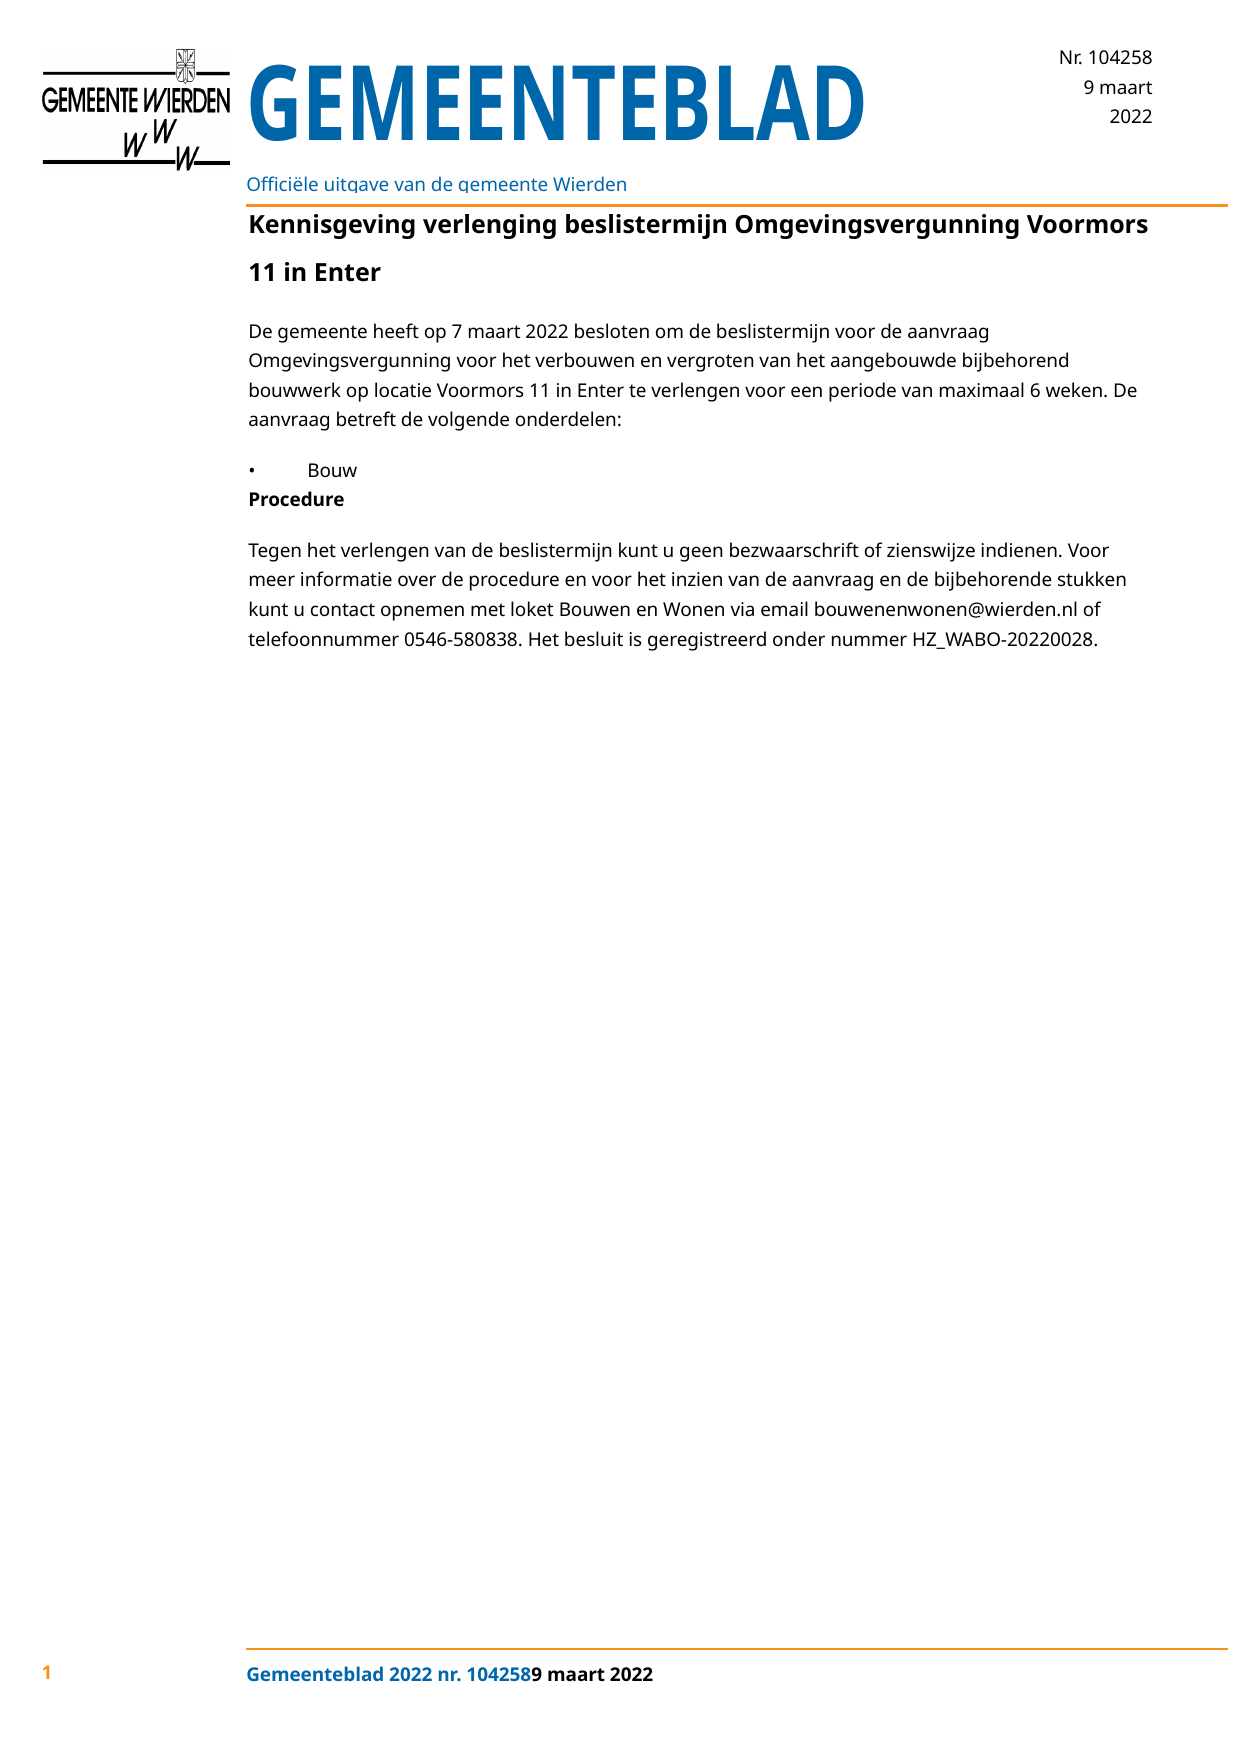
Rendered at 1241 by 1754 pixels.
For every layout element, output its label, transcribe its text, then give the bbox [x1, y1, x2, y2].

text Tegen het verlengen van de beslistermijn kunt u geen bezwaarschrift of zienswijze indienen. Voor meer informatie over de procedure en voor het inzien van de aanvraag en de bijbehorende stukken kunt u contact opnemen met loket Bouwen en Wonen via email bouwenenwonen@wierden.nl of telefoonnummer 0546-580838. Het besluit is geregistreerd onder nummer HZ_WABO-20220028. [248, 537, 1152, 652]
list Bouw [248, 457, 1152, 483]
text Procedure [248, 487, 1152, 512]
text De gemeente heeft op 7 maart 2022 besloten om de beslistermijn voor de aanvraag Omgevingsvergunning voor het verbouwen en vergroten van het aangebouwde bijbehorend bouwwerk op locatie Voormors 11 in Enter te verlengen voor een periode van maximaal 6 weken. De aanvraag betreft de volgende onderdelen: [248, 318, 1152, 432]
picture [41, 47, 231, 172]
text Kennisgeving verlenging beslistermijn Omgevingsvergunning Voormors 11 in Enter [248, 207, 1152, 288]
